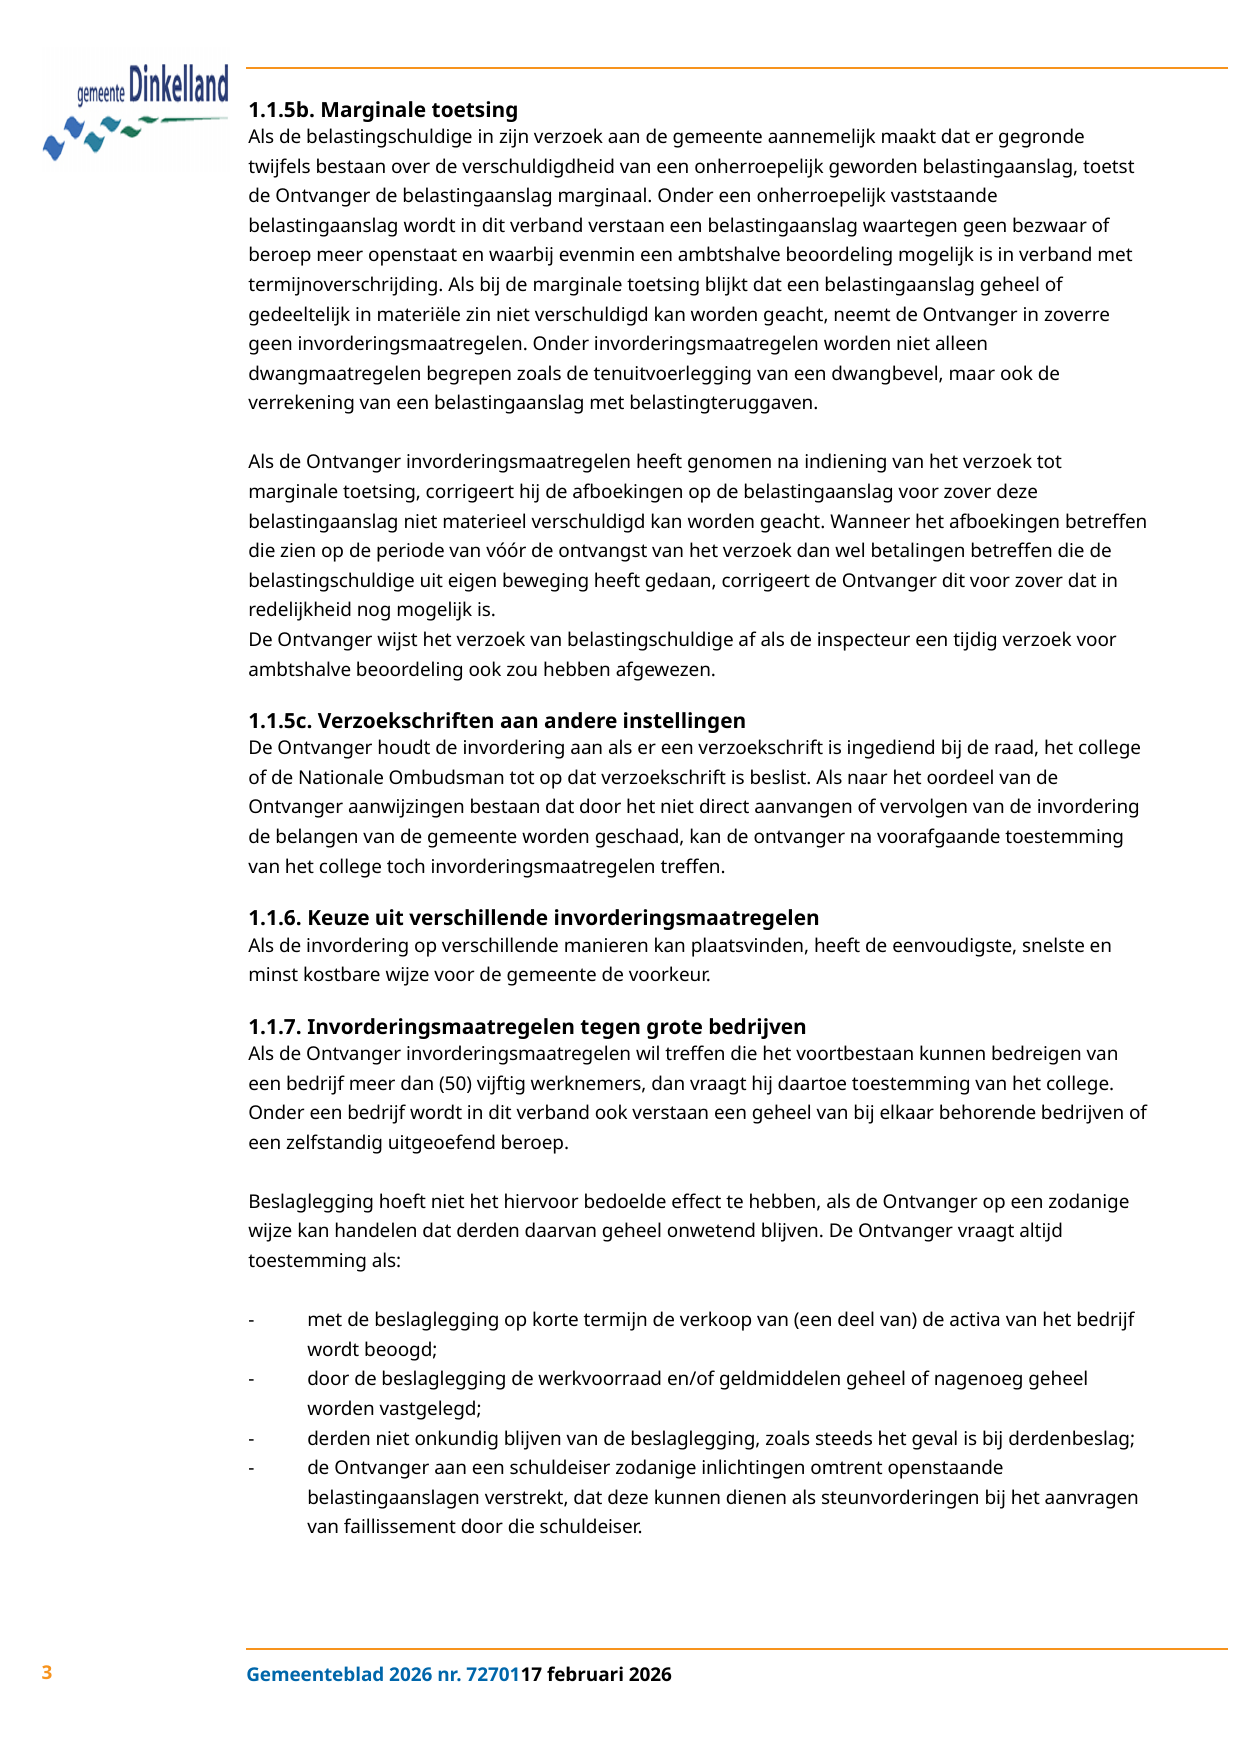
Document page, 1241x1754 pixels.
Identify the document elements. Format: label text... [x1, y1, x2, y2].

text 1.1.5c. Verzoekschriften aan andere instellingen [248, 706, 1152, 734]
text Beslaglegging hoeft niet het hiervoor bedoelde effect te hebben, als de Ontvanger op een zodanige wijze kan handelen dat derden daarvan geheel onwetend blijven. De Ontvanger vraagt altijd toestemming als: [248, 1188, 1152, 1273]
text 1.1.5b. Marginale toetsing [248, 95, 1152, 123]
list de Ontvanger aan een schuldeiser zodanige inlichtingen omtrent openstaande belastingaanslagen verstrekt, dat deze kunnen dienen als steunvorderingen bij het aanvragen van faillissement door die schuldeiser. [248, 1454, 1152, 1539]
text De Ontvanger wijst het verzoek van belastingschuldige af als de inspecteur een tijdig verzoek voor ambtshalve beoordeling ook zou hebben afgewezen. [248, 626, 1152, 681]
text Als de invordering op verschillende manieren kan plaatsvinden, heeft de eenvoudigste, snelste en minst kostbare wijze voor de gemeente de voorkeur. [248, 932, 1152, 987]
text 1.1.7. Invorderingsmaatregelen tegen grote bedrijven [248, 1012, 1152, 1040]
list derden niet onkundig blijven van de beslaglegging, zoals steeds het geval is bij derdenbeslag; [248, 1425, 1152, 1451]
list door de beslaglegging de werkvoorraad en/of geldmiddelen geheel of nagenoeg geheel worden vastgelegd; [248, 1366, 1152, 1421]
picture [41, 47, 231, 172]
text De Ontvanger houdt de invordering aan als er een verzoekschrift is ingediend bij de raad, het college of de Nationale Ombudsman tot op dat verzoekschrift is beslist. Als naar het oordeel van de Ontvanger aanwijzingen bestaan dat door het niet direct aanvangen of vervolgen van de invordering de belangen van de gemeente worden geschaad, kan de ontvanger na voorafgaande toestemming van het college toch invorderingsmaatregelen treffen. [248, 734, 1152, 879]
text Als de Ontvanger invorderingsmaatregelen wil treffen die het voortbestaan kunnen bedreigen van een bedrijf meer dan (50) vijftig werknemers, dan vraagt hij daartoe toestemming van het college. Onder een bedrijf wordt in dit verband ook verstaan een geheel van bij elkaar behorende bedrijven of een zelfstandig uitgeoefend beroep. [248, 1040, 1152, 1155]
text Als de belastingschuldige in zijn verzoek aan de gemeente aannemelijk maakt dat er gegronde twijfels bestaan over de verschuldigdheid van een onherroepelijk geworden belastingaanslag, toetst de Ontvanger de belastingaanslag marginaal. Onder een onherroepelijk vaststaande belastingaanslag wordt in dit verband verstaan een belastingaanslag waartegen geen bezwaar of beroep meer openstaat en waarbij evenmin een ambtshalve beoordeling mogelijk is in verband met termijnoverschrijding. Als bij de marginale toetsing blijkt dat een belastingaanslag geheel of gedeeltelijk in materiële zin niet verschuldigd kan worden geacht, neemt de Ontvanger in zoverre geen invorderingsmaatregelen. Onder invorderingsmaatregelen worden niet alleen dwangmaatregelen begrepen zoals de tenuitvoerlegging van een dwangbevel, maar ook de verrekening van een belastingaanslag met belastingteruggaven. [248, 123, 1152, 415]
text Als de Ontvanger invorderingsmaatregelen heeft genomen na indiening van het verzoek tot marginale toetsing, corrigeert hij de afboekingen op de belastingaanslag voor zover deze belastingaanslag niet materieel verschuldigd kan worden geacht. Wanneer het afboekingen betreffen die zien op de periode van vóór de ontvangst van het verzoek dan wel betalingen betreffen die de belastingschuldige uit eigen beweging heeft gedaan, corrigeert de Ontvanger dit voor zover dat in redelijkheid nog mogelijk is. [248, 449, 1152, 622]
text 1.1.6. Keuze uit verschillende invorderingsmaatregelen [248, 903, 1152, 932]
list met de beslaglegging op korte termijn de verkoop van (een deel van) de activa van het bedrijf wordt beoogd; [248, 1306, 1152, 1362]
